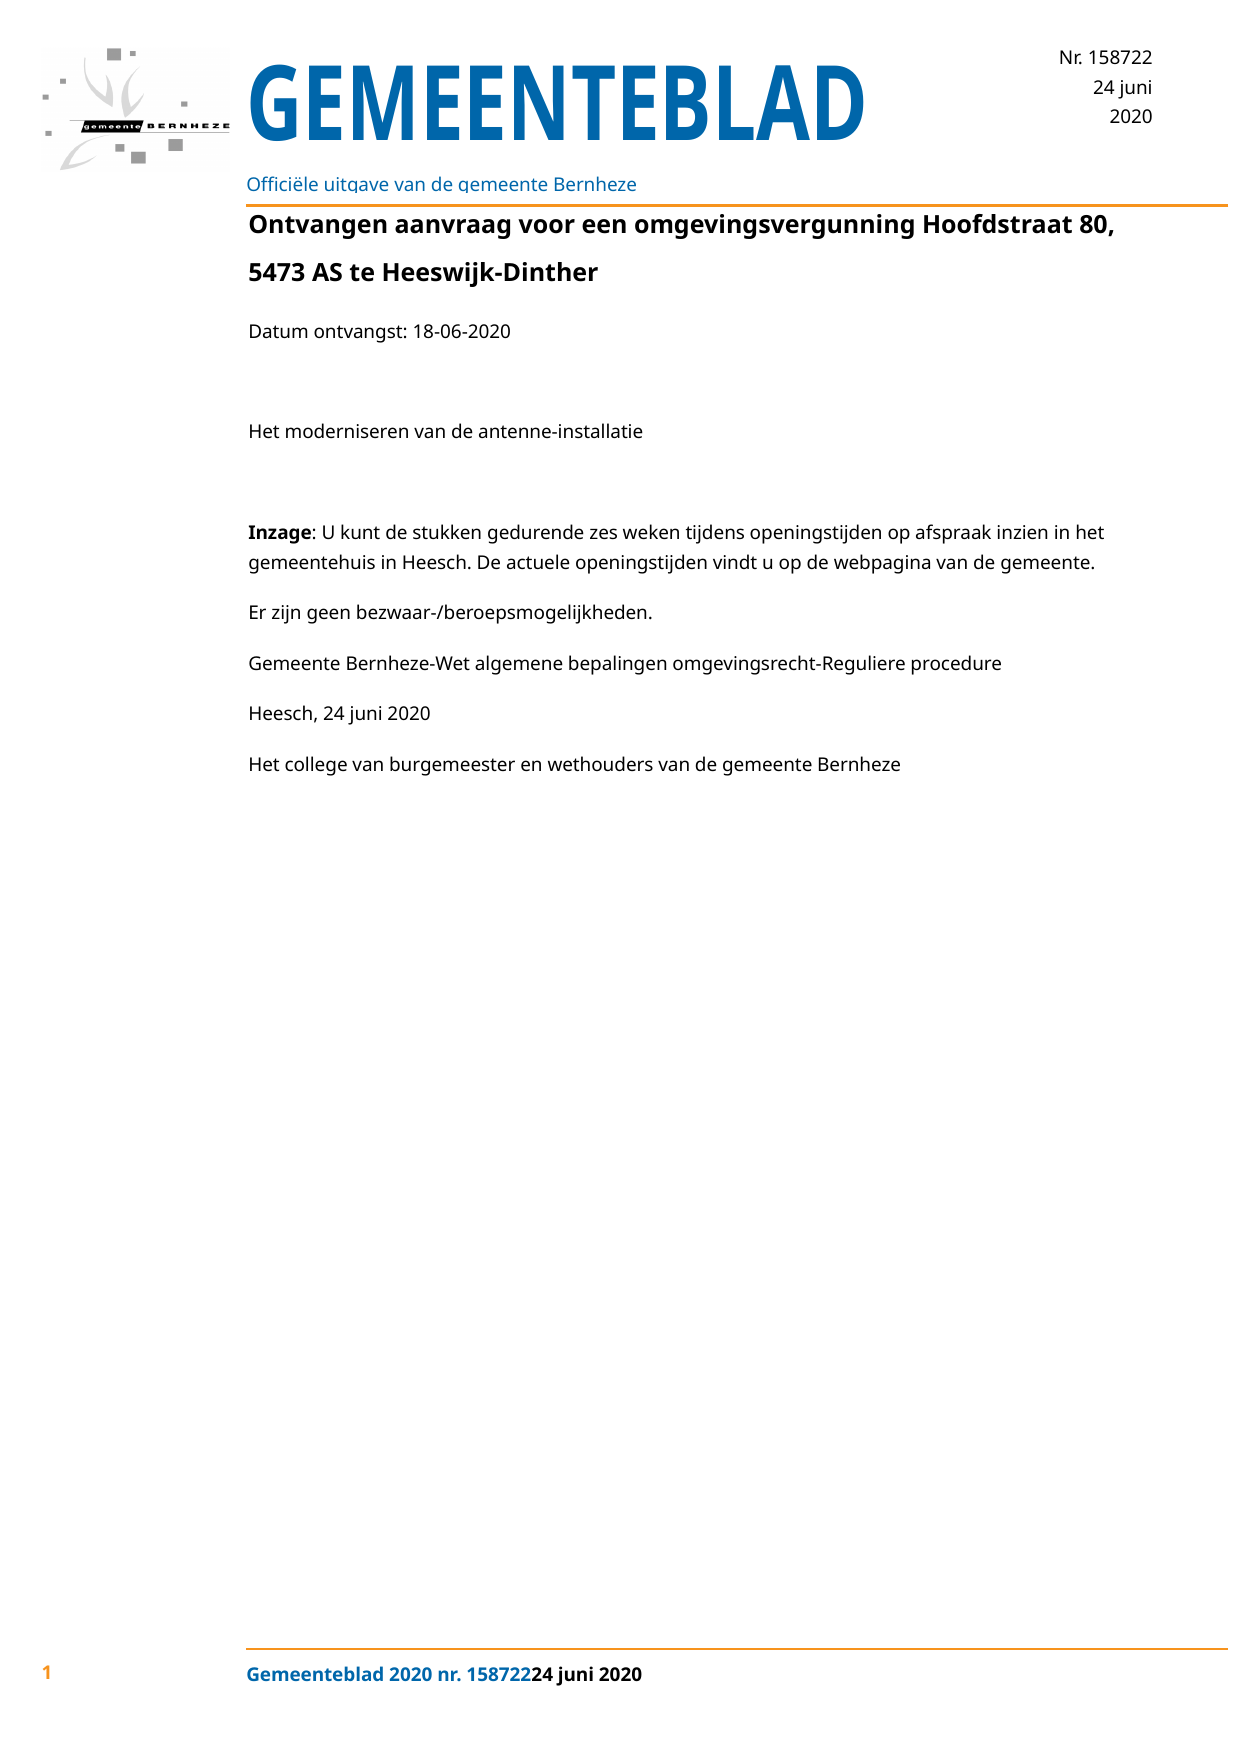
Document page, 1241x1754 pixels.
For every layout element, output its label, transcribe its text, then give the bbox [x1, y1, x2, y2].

text Ontvangen aanvraag voor een omgevingsvergunning Hoofdstraat 80, 5473 AS te Heeswijk-Dinther [248, 207, 1152, 288]
text Heesch, 24 juni 2020 [248, 700, 1152, 726]
text Datum ontvangst: 18-06-2020 [248, 318, 1152, 344]
text Er zijn geen bezwaar-/beroepsmogelijkheden. [248, 599, 1152, 625]
text Inzage: U kunt de stukken gedurende zes weken tijdens openingstijden op afspraak inzien in het gemeentehuis in Heesch. De actuele openingstijden vindt u op de webpagina van de gemeente. [248, 519, 1152, 575]
text Gemeente Bernheze-Wet algemene bepalingen omgevingsrecht-Reguliere procedure [248, 650, 1152, 676]
text Het moderniseren van de antenne-installatie [248, 419, 1152, 444]
text Het college van burgemeester en wethouders van de gemeente Bernheze [248, 751, 1152, 777]
picture [41, 47, 231, 172]
